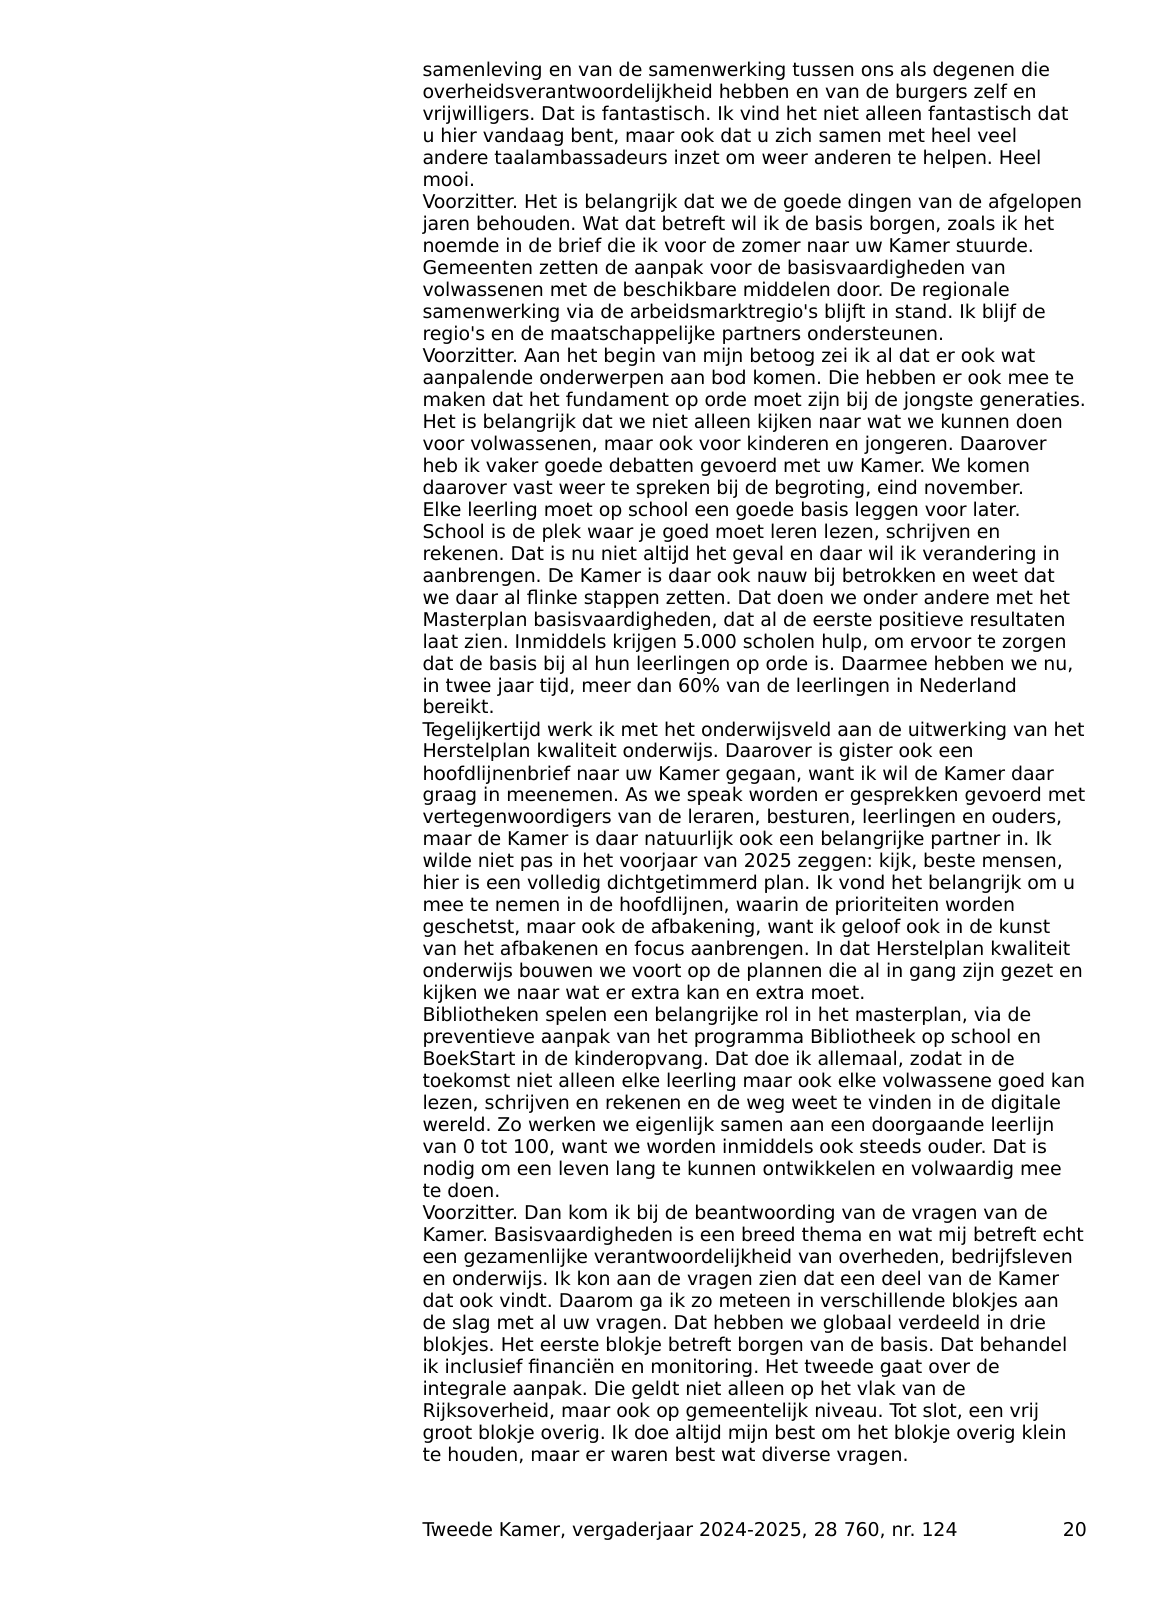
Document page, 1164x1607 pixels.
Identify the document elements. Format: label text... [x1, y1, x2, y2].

text Voorzitter. Dan kom ik bij de beantwoording van de vragen van de Kamer. Basisvaardigheden is een breed thema en wat mij betreft echt een gezamenlijke verantwoordelijkheid van overheden, bedrijfsleven en onderwijs. Ik kon aan de vragen zien dat een deel van de Kamer dat ook vindt. Daarom ga ik zo meteen in verschillende blokjes aan de slag met al uw vragen. Dat hebben we globaal verdeeld in drie blokjes. Het eerste blokje betreft borgen van de basis. Dat behandel ik inclusief financiën en monitoring. Het tweede gaat over de integrale aanpak. Die geldt niet alleen op het vlak van de Rijksoverheid, maar ook op gemeentelijk niveau. Tot slot, een vrij groot blokje overig. Ik doe altijd mijn best om het blokje overig klein te houden, maar er waren best wat diverse vragen. [422, 1202, 1087, 1466]
text Elke leerling moet op school een goede basis leggen voor later. School is de plek waar je goed moet leren lezen, schrijven en rekenen. Dat is nu niet altijd het geval en daar wil ik verandering in aanbrengen. De Kamer is daar ook nauw bij betrokken en weet dat we daar al flinke stappen zetten. Dat doen we onder andere met het Masterplan basisvaardigheden, dat al de eerste positieve resultaten laat zien. Inmiddels krijgen 5.000 scholen hulp, om ervoor te zorgen dat de basis bij al hun leerlingen op orde is. Daarmee hebben we nu, in twee jaar tijd, meer dan 60% van de leerlingen in Nederland bereikt. [422, 499, 1087, 718]
text Voorzitter. Aan het begin van mijn betoog zei ik al dat er ook wat aanpalende onderwerpen aan bod komen. Die hebben er ook mee te maken dat het fundament op orde moet zijn bij de jongste generaties. Het is belangrijk dat we niet alleen kijken naar wat we kunnen doen voor volwassenen, maar ook voor kinderen en jongeren. Daarover heb ik vaker goede debatten gevoerd met uw Kamer. We komen daarover vast weer te spreken bij de begroting, eind november. [422, 345, 1087, 499]
text samenleving en van de samenwerking tussen ons als degenen die overheidsverantwoordelijkheid hebben en van de burgers zelf en vrijwilligers. Dat is fantastisch. Ik vind het niet alleen fantastisch dat u hier vandaag bent, maar ook dat u zich samen met heel veel andere taalambassadeurs inzet om weer anderen te helpen. Heel mooi. [422, 59, 1087, 191]
text Bibliotheken spelen een belangrijke rol in het masterplan, via de preventieve aanpak van het programma Bibliotheek op school en BoekStart in de kinderopvang. Dat doe ik allemaal, zodat in de toekomst niet alleen elke leerling maar ook elke volwassene goed kan lezen, schrijven en rekenen en de weg weet te vinden in de digitale wereld. Zo werken we eigenlijk samen aan een doorgaande leerlijn van 0 tot 100, want we worden inmiddels ook steeds ouder. Dat is nodig om een leven lang te kunnen ontwikkelen en volwaardig mee te doen. [422, 1004, 1087, 1202]
text Tegelijkertijd werk ik met het onderwijsveld aan de uitwerking van het Herstelplan kwaliteit onderwijs. Daarover is gister ook een hoofdlijnenbrief naar uw Kamer gegaan, want ik wil de Kamer daar graag in meenemen. As we speak worden er gesprekken gevoerd met vertegenwoordigers van de leraren, besturen, leerlingen en ouders, maar de Kamer is daar natuurlijk ook een belangrijke partner in. Ik wilde niet pas in het voorjaar van 2025 zeggen: kijk, beste mensen, hier is een volledig dichtgetimmerd plan. Ik vond het belangrijk om u mee te nemen in de hoofdlijnen, waarin de prioriteiten worden geschetst, maar ook de afbakening, want ik geloof ook in de kunst van het afbakenen en focus aanbrengen. In dat Herstelplan kwaliteit onderwijs bouwen we voort op de plannen die al in gang zijn gezet en kijken we naar wat er extra kan en extra moet. [422, 718, 1087, 1004]
text Voorzitter. Het is belangrijk dat we de goede dingen van de afgelopen jaren behouden. Wat dat betreft wil ik de basis borgen, zoals ik het noemde in de brief die ik voor de zomer naar uw Kamer stuurde. Gemeenten zetten de aanpak voor de basisvaardigheden van volwassenen met de beschikbare middelen door. De regionale samenwerking via de arbeidsmarktregio's blijft in stand. Ik blijf de regio's en de maatschappelijke partners ondersteunen. [422, 191, 1087, 345]
